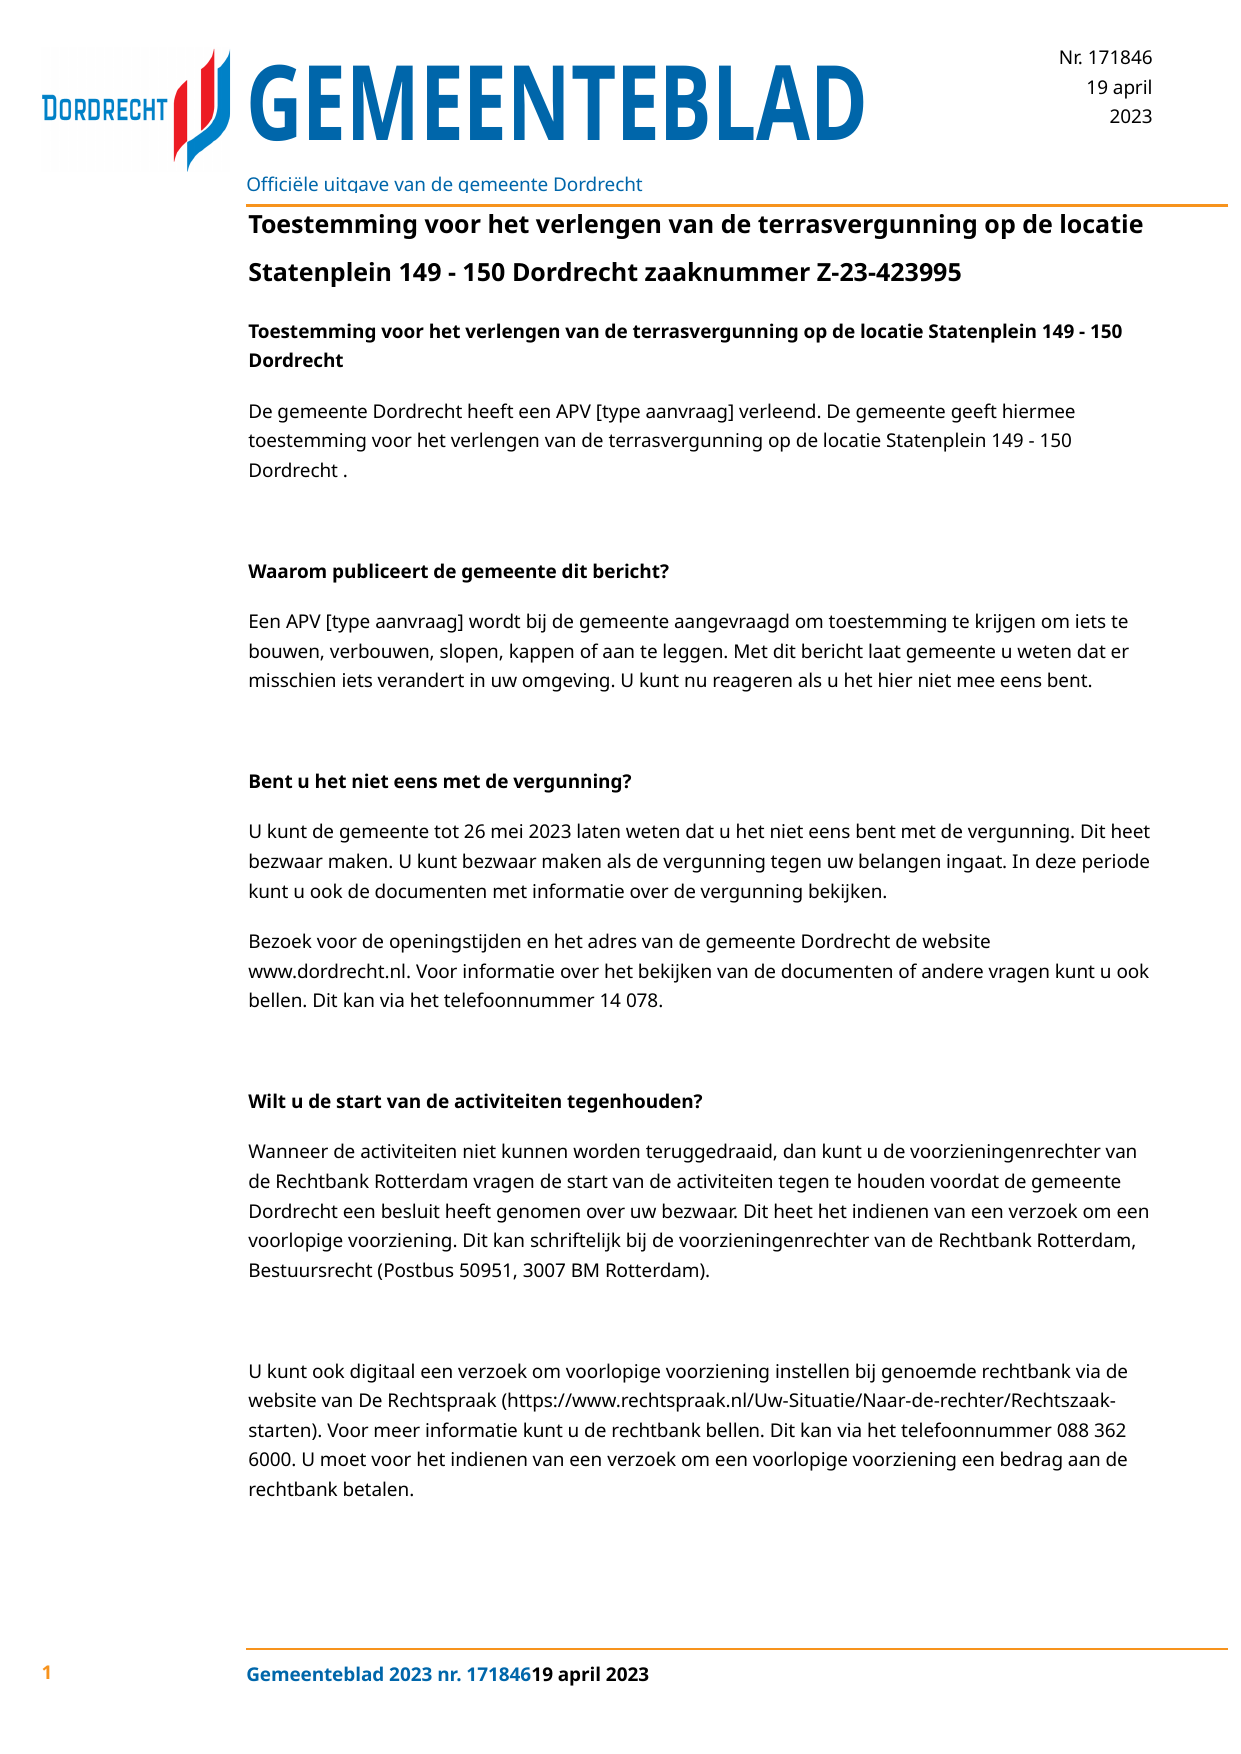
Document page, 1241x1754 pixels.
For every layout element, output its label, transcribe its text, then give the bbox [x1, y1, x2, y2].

text U kunt ook digitaal een verzoek om voorlopige voorziening instellen bij genoemde rechtbank via de website van De Rechtspraak (https://www.rechtspraak.nl/Uw-Situatie/Naar-de-rechter/Rechtszaak-starten). Voor meer informatie kunt u de rechtbank bellen. Dit kan via het telefoonnummer 088 362 6000. U moet voor het indienen van een verzoek om een voorlopige voorziening een bedrag aan de rechtbank betalen. [248, 1358, 1152, 1502]
text Toestemming voor het verlengen van de terrasvergunning op de locatie Statenplein 149 - 150 Dordrecht [248, 318, 1152, 373]
text Waarom publiceert de gemeente dit bericht? [248, 558, 1152, 584]
text Een APV [type aanvraag] wordt bij de gemeente aangevraagd om toestemming te krijgen om iets te bouwen, verbouwen, slopen, kappen of aan te leggen. Met dit bericht laat gemeente u weten dat er misschien iets verandert in uw omgeving. U kunt nu reageren als u het hier niet mee eens bent. [248, 608, 1152, 693]
text Toestemming voor het verlengen van de terrasvergunning op de locatie Statenplein 149 - 150 Dordrecht zaaknummer Z-23-423995 [248, 207, 1152, 288]
text U kunt de gemeente tot 26 mei 2023 laten weten dat u het niet eens bent met de vergunning. Dit heet bezwaar maken. U kunt bezwaar maken als de vergunning tegen uw belangen ingaat. In deze periode kunt u ook de documenten met informatie over de vergunning bekijken. [248, 819, 1152, 904]
text Wilt u de start van de activiteiten tegenhouden? [248, 1088, 1152, 1114]
text Bent u het niet eens met de vergunning? [248, 768, 1152, 794]
picture [41, 47, 231, 172]
text De gemeente Dordrecht heeft een APV [type aanvraag] verleend. De gemeente geeft hiermee toestemming voor het verlengen van de terrasvergunning op de locatie Statenplein 149 - 150 Dordrecht . [248, 398, 1152, 483]
text Bezoek voor de openingstijden en het adres van de gemeente Dordrecht de website www.dordrecht.nl. Voor informatie over het bekijken van de documenten of andere vragen kunt u ook bellen. Dit kan via het telefoonnummer 14 078. [248, 928, 1152, 1013]
text Wanneer de activiteiten niet kunnen worden teruggedraaid, dan kunt u de voorzieningenrechter van de Rechtbank Rotterdam vragen de start van de activiteiten tegen te houden voordat de gemeente Dordrecht een besluit heeft genomen over uw bezwaar. Dit heet het indienen van een verzoek om een voorlopige voorziening. Dit kan schriftelijk bij de voorzieningenrechter van de Rechtbank Rotterdam, Bestuursrecht (Postbus 50951, 3007 BM Rotterdam). [248, 1139, 1152, 1283]
